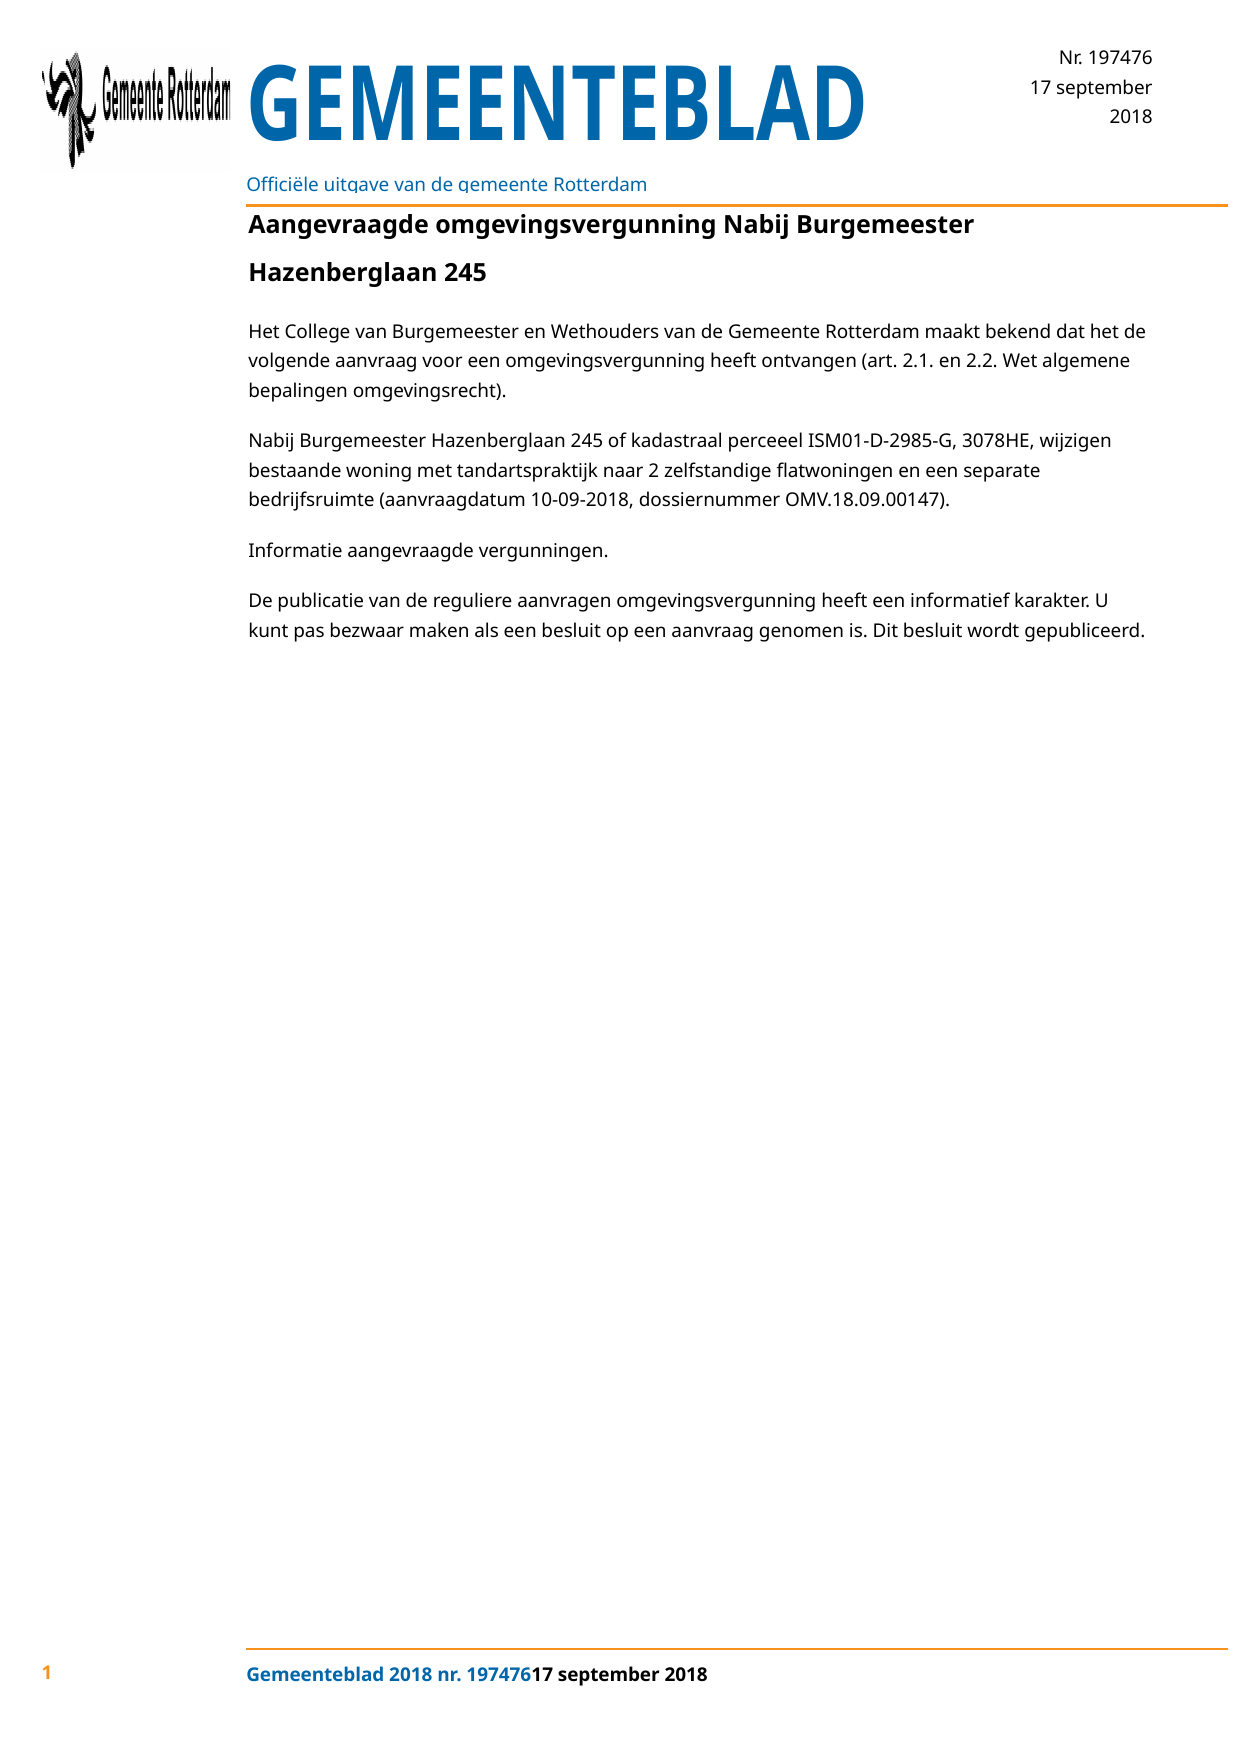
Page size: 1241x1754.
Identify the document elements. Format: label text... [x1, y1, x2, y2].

text Informatie aangevraagde vergunningen. [248, 537, 1152, 563]
text Nabij Burgemeester Hazenberglaan 245 of kadastraal perceeel ISM01-D-2985-G, 3078HE, wijzigen bestaande woning met tandartspraktijk naar 2 zelfstandige flatwoningen en een separate bedrijfsruimte (aanvraagdatum 10-09-2018, dossiernummer OMV.18.09.00147). [248, 427, 1152, 512]
text Aangevraagde omgevingsvergunning Nabij Burgemeester Hazenberglaan 245 [248, 207, 1152, 288]
text Het College van Burgemeester en Wethouders van de Gemeente Rotterdam maakt bekend dat het de volgende aanvraag voor een omgevingsvergunning heeft ontvangen (art. 2.1. en 2.2. Wet algemene bepalingen omgevingsrecht). [248, 318, 1152, 403]
text De publicatie van de reguliere aanvragen omgevingsvergunning heeft een informatief karakter. U kunt pas bezwaar maken als een besluit op een aanvraag genomen is. Dit besluit wordt gepubliceerd. [248, 587, 1152, 643]
picture [41, 47, 231, 172]
